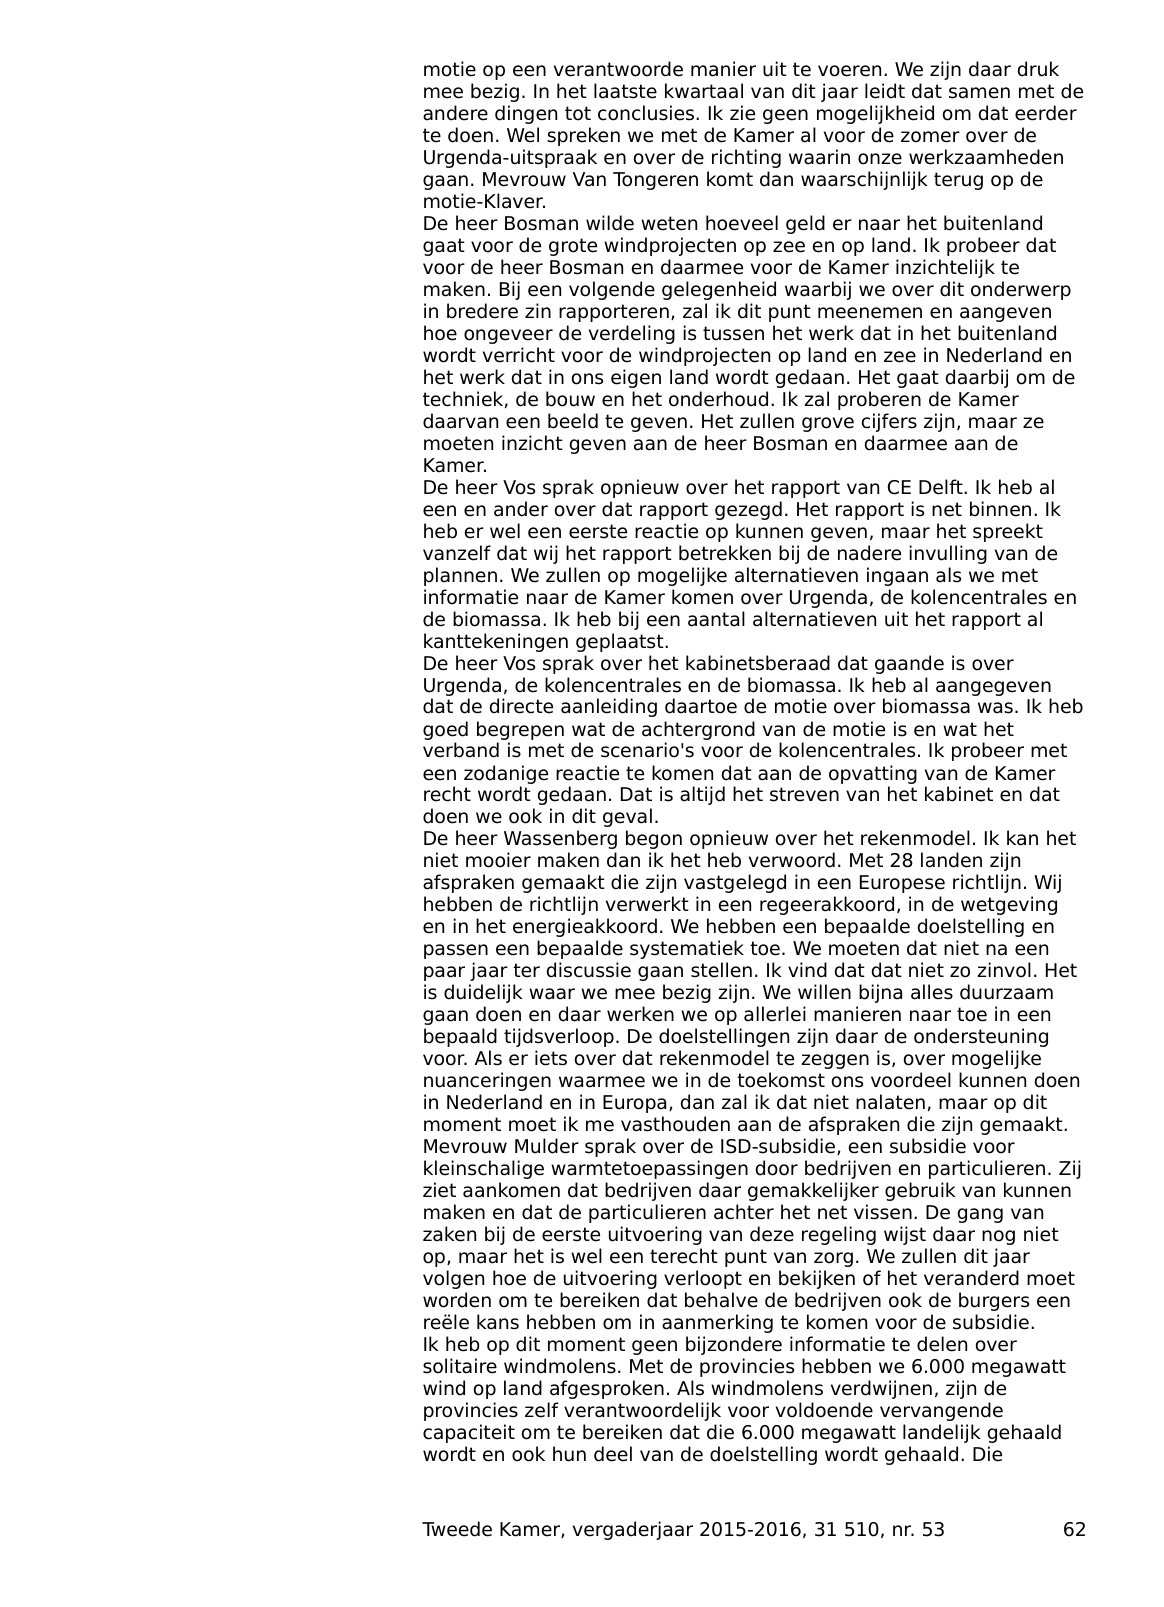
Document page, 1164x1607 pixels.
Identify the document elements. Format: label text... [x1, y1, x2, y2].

text De heer Wassenberg begon opnieuw over het rekenmodel. Ik kan het niet mooier maken dan ik het heb verwoord. Met 28 landen zijn afspraken gemaakt die zijn vastgelegd in een Europese richtlijn. Wij hebben de richtlijn verwerkt in een regeerakkoord, in de wetgeving en in het energieakkoord. We hebben een bepaalde doelstelling en passen een bepaalde systematiek toe. We moeten dat niet na een paar jaar ter discussie gaan stellen. Ik vind dat dat niet zo zinvol. Het is duidelijk waar we mee bezig zijn. We willen bijna alles duurzaam gaan doen en daar werken we op allerlei manieren naar toe in een bepaald tijdsverloop. De doelstellingen zijn daar de ondersteuning voor. Als er iets over dat rekenmodel te zeggen is, over mogelijke nuanceringen waarmee we in de toekomst ons voordeel kunnen doen in Nederland en in Europa, dan zal ik dat niet nalaten, maar op dit moment moet ik me vasthouden aan de afspraken die zijn gemaakt. [422, 828, 1087, 1136]
text motie op een verantwoorde manier uit te voeren. We zijn daar druk mee bezig. In het laatste kwartaal van dit jaar leidt dat samen met de andere dingen tot conclusies. Ik zie geen mogelijkheid om dat eerder te doen. Wel spreken we met de Kamer al voor de zomer over de Urgenda-uitspraak en over de richting waarin onze werkzaamheden gaan. Mevrouw Van Tongeren komt dan waarschijnlijk terug op de motie-Klaver. [422, 59, 1087, 213]
text De heer Bosman wilde weten hoeveel geld er naar het buitenland gaat voor de grote windprojecten op zee en op land. Ik probeer dat voor de heer Bosman en daarmee voor de Kamer inzichtelijk te maken. Bij een volgende gelegenheid waarbij we over dit onderwerp in bredere zin rapporteren, zal ik dit punt meenemen en aangeven hoe ongeveer de verdeling is tussen het werk dat in het buitenland wordt verricht voor de windprojecten op land en zee in Nederland en het werk dat in ons eigen land wordt gedaan. Het gaat daarbij om de techniek, de bouw en het onderhoud. Ik zal proberen de Kamer daarvan een beeld te geven. Het zullen grove cijfers zijn, maar ze moeten inzicht geven aan de heer Bosman en daarmee aan de Kamer. [422, 213, 1087, 477]
text Mevrouw Mulder sprak over de ISD-subsidie, een subsidie voor kleinschalige warmtetoepassingen door bedrijven en particulieren. Zij ziet aankomen dat bedrijven daar gemakkelijker gebruik van kunnen maken en dat de particulieren achter het net vissen. De gang van zaken bij de eerste uitvoering van deze regeling wijst daar nog niet op, maar het is wel een terecht punt van zorg. We zullen dit jaar volgen hoe de uitvoering verloopt en bekijken of het veranderd moet worden om te bereiken dat behalve de bedrijven ook de burgers een reële kans hebben om in aanmerking te komen voor de subsidie. [422, 1136, 1087, 1334]
text Ik heb op dit moment geen bijzondere informatie te delen over solitaire windmolens. Met de provincies hebben we 6.000 megawatt wind op land afgesproken. Als windmolens verdwijnen, zijn de provincies zelf verantwoordelijk voor voldoende vervangende capaciteit om te bereiken dat die 6.000 megawatt landelijk gehaald wordt en ook hun deel van de doelstelling wordt gehaald. Die [422, 1334, 1087, 1466]
text De heer Vos sprak opnieuw over het rapport van CE Delft. Ik heb al een en ander over dat rapport gezegd. Het rapport is net binnen. Ik heb er wel een eerste reactie op kunnen geven, maar het spreekt vanzelf dat wij het rapport betrekken bij de nadere invulling van de plannen. We zullen op mogelijke alternatieven ingaan als we met informatie naar de Kamer komen over Urgenda, de kolencentrales en de biomassa. Ik heb bij een aantal alternatieven uit het rapport al kanttekeningen geplaatst. [422, 477, 1087, 652]
text De heer Vos sprak over het kabinetsberaad dat gaande is over Urgenda, de kolencentrales en de biomassa. Ik heb al aangegeven dat de directe aanleiding daartoe de motie over biomassa was. Ik heb goed begrepen wat de achtergrond van de motie is en wat het verband is met de scenario's voor de kolencentrales. Ik probeer met een zodanige reactie te komen dat aan de opvatting van de Kamer recht wordt gedaan. Dat is altijd het streven van het kabinet en dat doen we ook in dit geval. [422, 652, 1087, 828]
